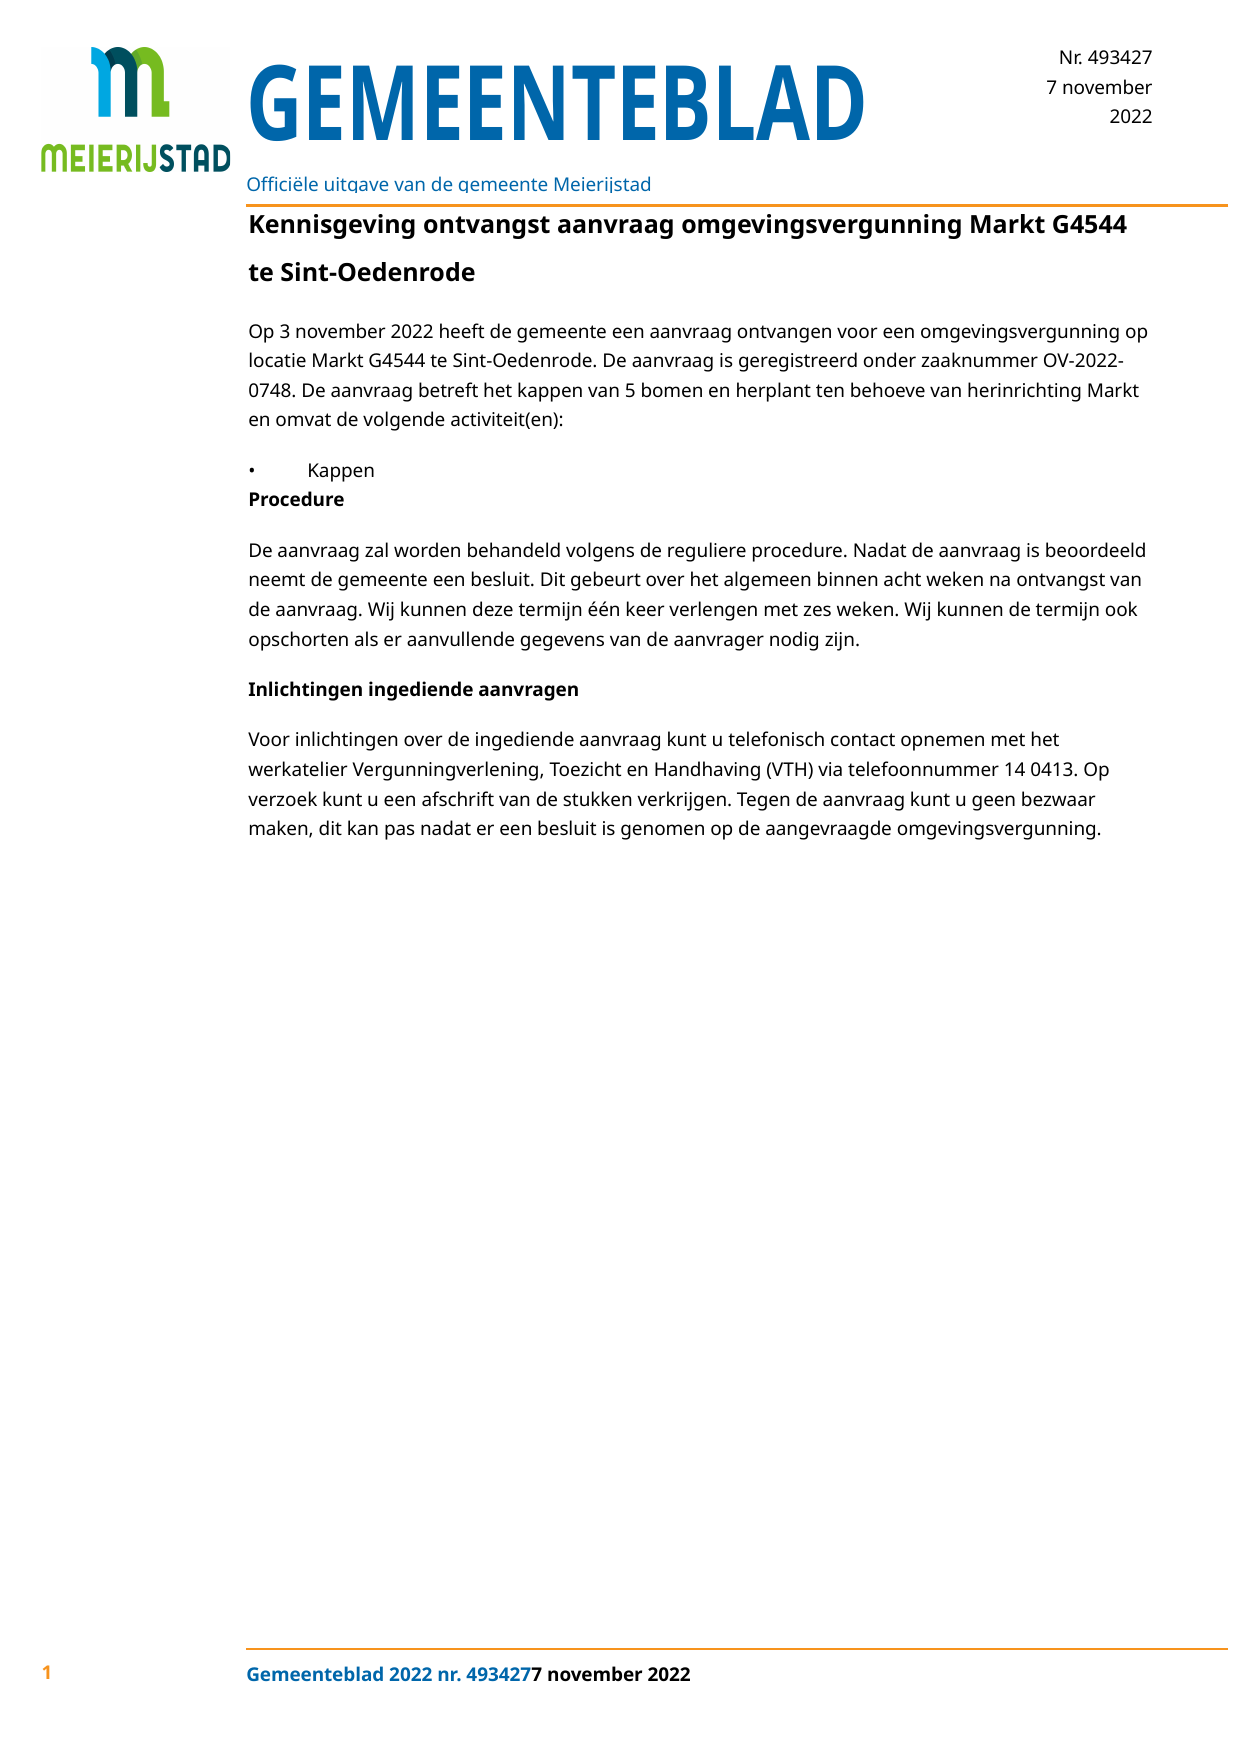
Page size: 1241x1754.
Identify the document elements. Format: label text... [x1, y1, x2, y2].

picture [41, 47, 231, 172]
text Inlichtingen ingediende aanvragen [248, 676, 1152, 702]
list Kappen [248, 457, 1152, 483]
text Voor inlichtingen over de ingediende aanvraag kunt u telefonisch contact opnemen met het werkatelier Vergunningverlening, Toezicht en Handhaving (VTH) via telefoonnummer 14 0413. Op verzoek kunt u een afschrift van de stukken verkrijgen. Tegen de aanvraag kunt u geen bezwaar maken, dit kan pas nadat er een besluit is genomen op de aangevraagde omgevingsvergunning. [248, 727, 1152, 841]
text Op 3 november 2022 heeft de gemeente een aanvraag ontvangen voor een omgevingsvergunning op locatie Markt G4544 te Sint-Oedenrode. De aanvraag is geregistreerd onder zaaknummer OV-2022-0748. De aanvraag betreft het kappen van 5 bomen en herplant ten behoeve van herinrichting Markt en omvat de volgende activiteit(en): [248, 318, 1152, 432]
text De aanvraag zal worden behandeld volgens de reguliere procedure. Nadat de aanvraag is beoordeeld neemt de gemeente een besluit. Dit gebeurt over het algemeen binnen acht weken na ontvangst van de aanvraag. Wij kunnen deze termijn één keer verlengen met zes weken. Wij kunnen de termijn ook opschorten als er aanvullende gegevens van de aanvrager nodig zijn. [248, 537, 1152, 652]
text Procedure [248, 487, 1152, 512]
text Kennisgeving ontvangst aanvraag omgevingsvergunning Markt G4544 te Sint-Oedenrode [248, 207, 1152, 288]
